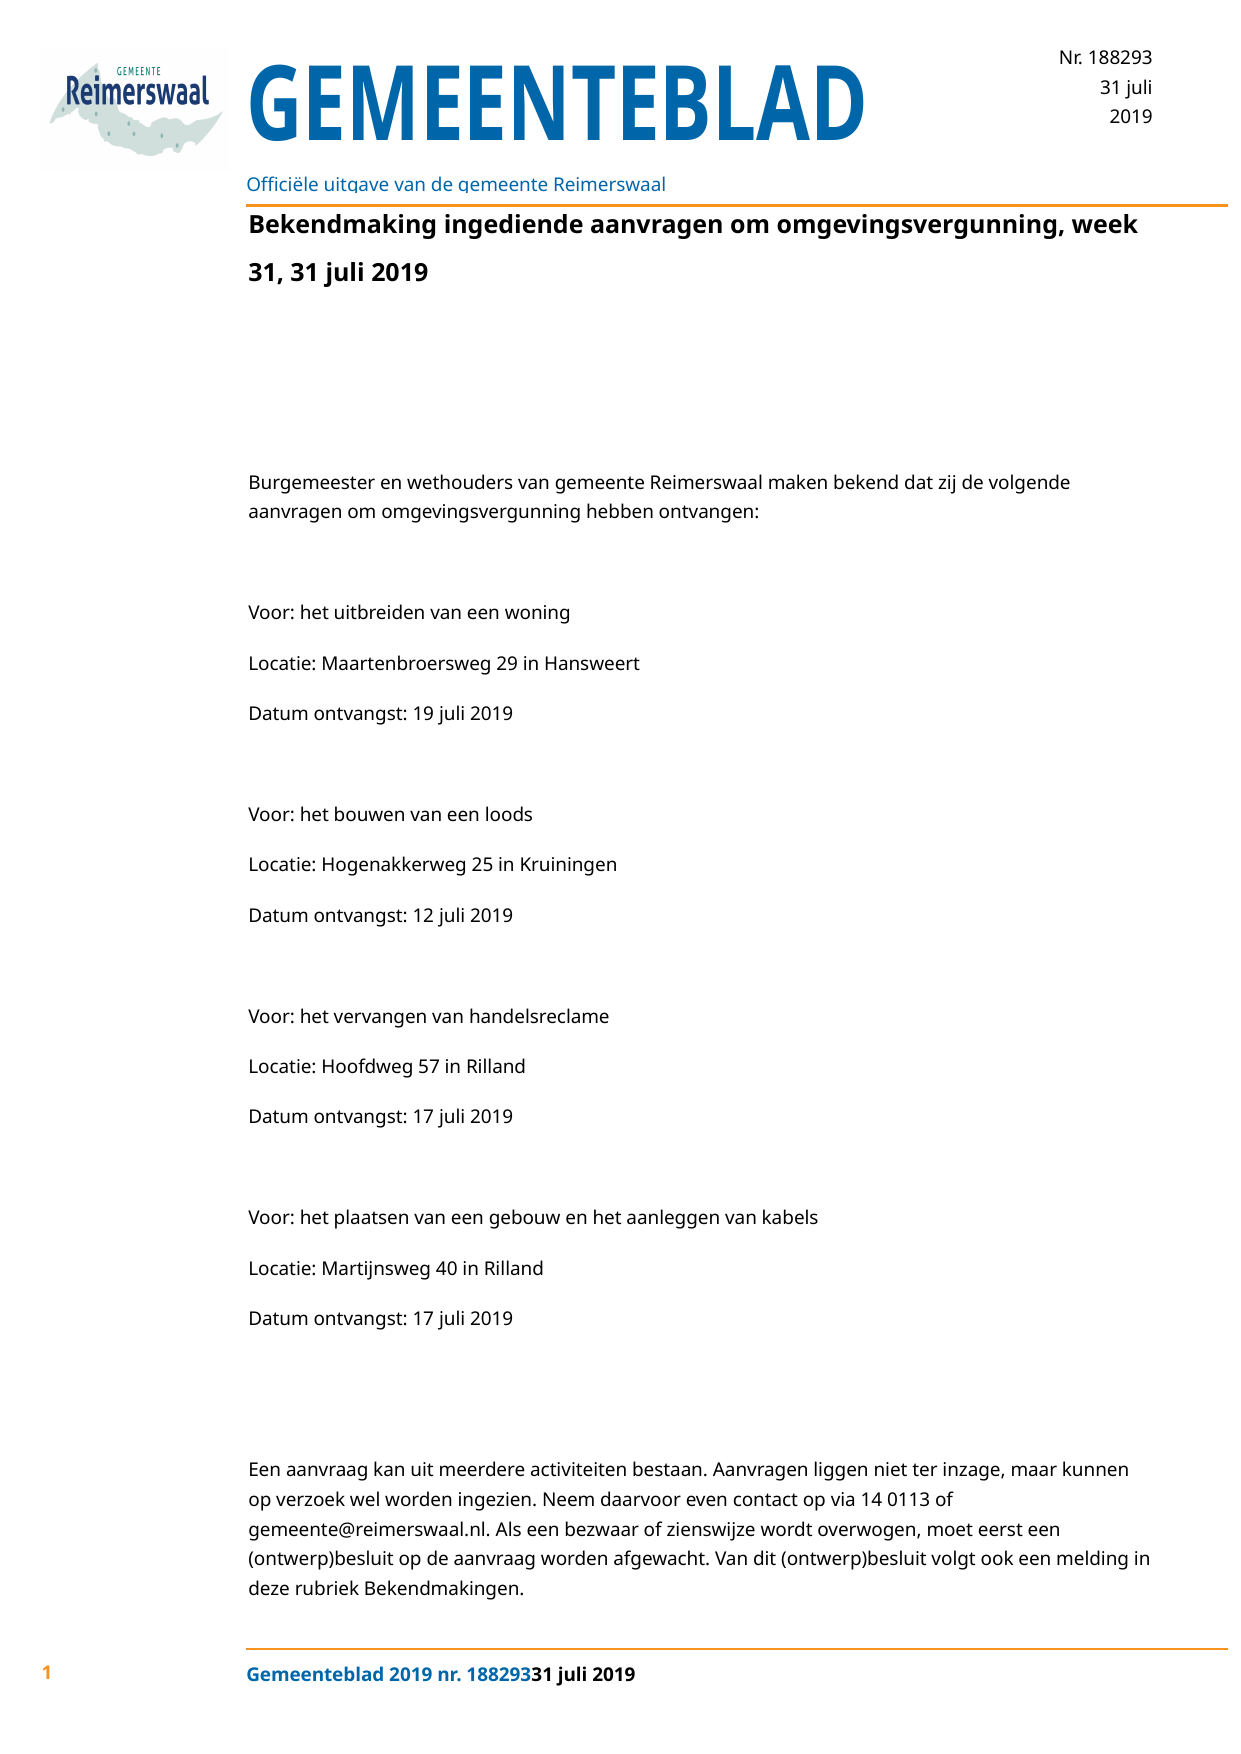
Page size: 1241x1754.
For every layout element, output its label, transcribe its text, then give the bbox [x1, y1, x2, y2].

text Locatie: Maartenbroersweg 29 in Hansweert [248, 650, 1152, 676]
picture [41, 47, 231, 172]
text Burgemeester en wethouders van gemeente Reimerswaal maken bekend dat zij de volgende aanvragen om omgevingsvergunning hebben ontvangen: [248, 469, 1152, 524]
text Voor: het plaatsen van een gebouw en het aanleggen van kabels [248, 1204, 1152, 1230]
text Datum ontvangst: 12 juli 2019 [248, 902, 1152, 928]
text Datum ontvangst: 17 juli 2019 [248, 1104, 1152, 1129]
text Locatie: Hogenakkerweg 25 in Kruiningen [248, 852, 1152, 877]
text Voor: het bouwen van een loods [248, 801, 1152, 827]
text Datum ontvangst: 19 juli 2019 [248, 700, 1152, 726]
text Voor: het vervangen van handelsreclame [248, 1003, 1152, 1029]
text Voor: het uitbreiden van een woning [248, 599, 1152, 625]
text Datum ontvangst: 17 juli 2019 [248, 1305, 1152, 1331]
text Locatie: Hoofdweg 57 in Rilland [248, 1053, 1152, 1079]
text Locatie: Martijnsweg 40 in Rilland [248, 1255, 1152, 1281]
text Een aanvraag kan uit meerdere activiteiten bestaan. Aanvragen liggen niet ter inzage, maar kunnen op verzoek wel worden ingezien. Neem daarvoor even contact op via 14 0113 of gemeente@reimerswaal.nl. Als een bezwaar of zienswijze wordt overwogen, moet eerst een (ontwerp)besluit op de aanvraag worden afgewacht. Van dit (ontwerp)besluit volgt ook een melding in deze rubriek Bekendmakingen. [248, 1457, 1152, 1601]
text Bekendmaking ingediende aanvragen om omgevingsvergunning, week 31, 31 juli 2019 [248, 207, 1152, 288]
